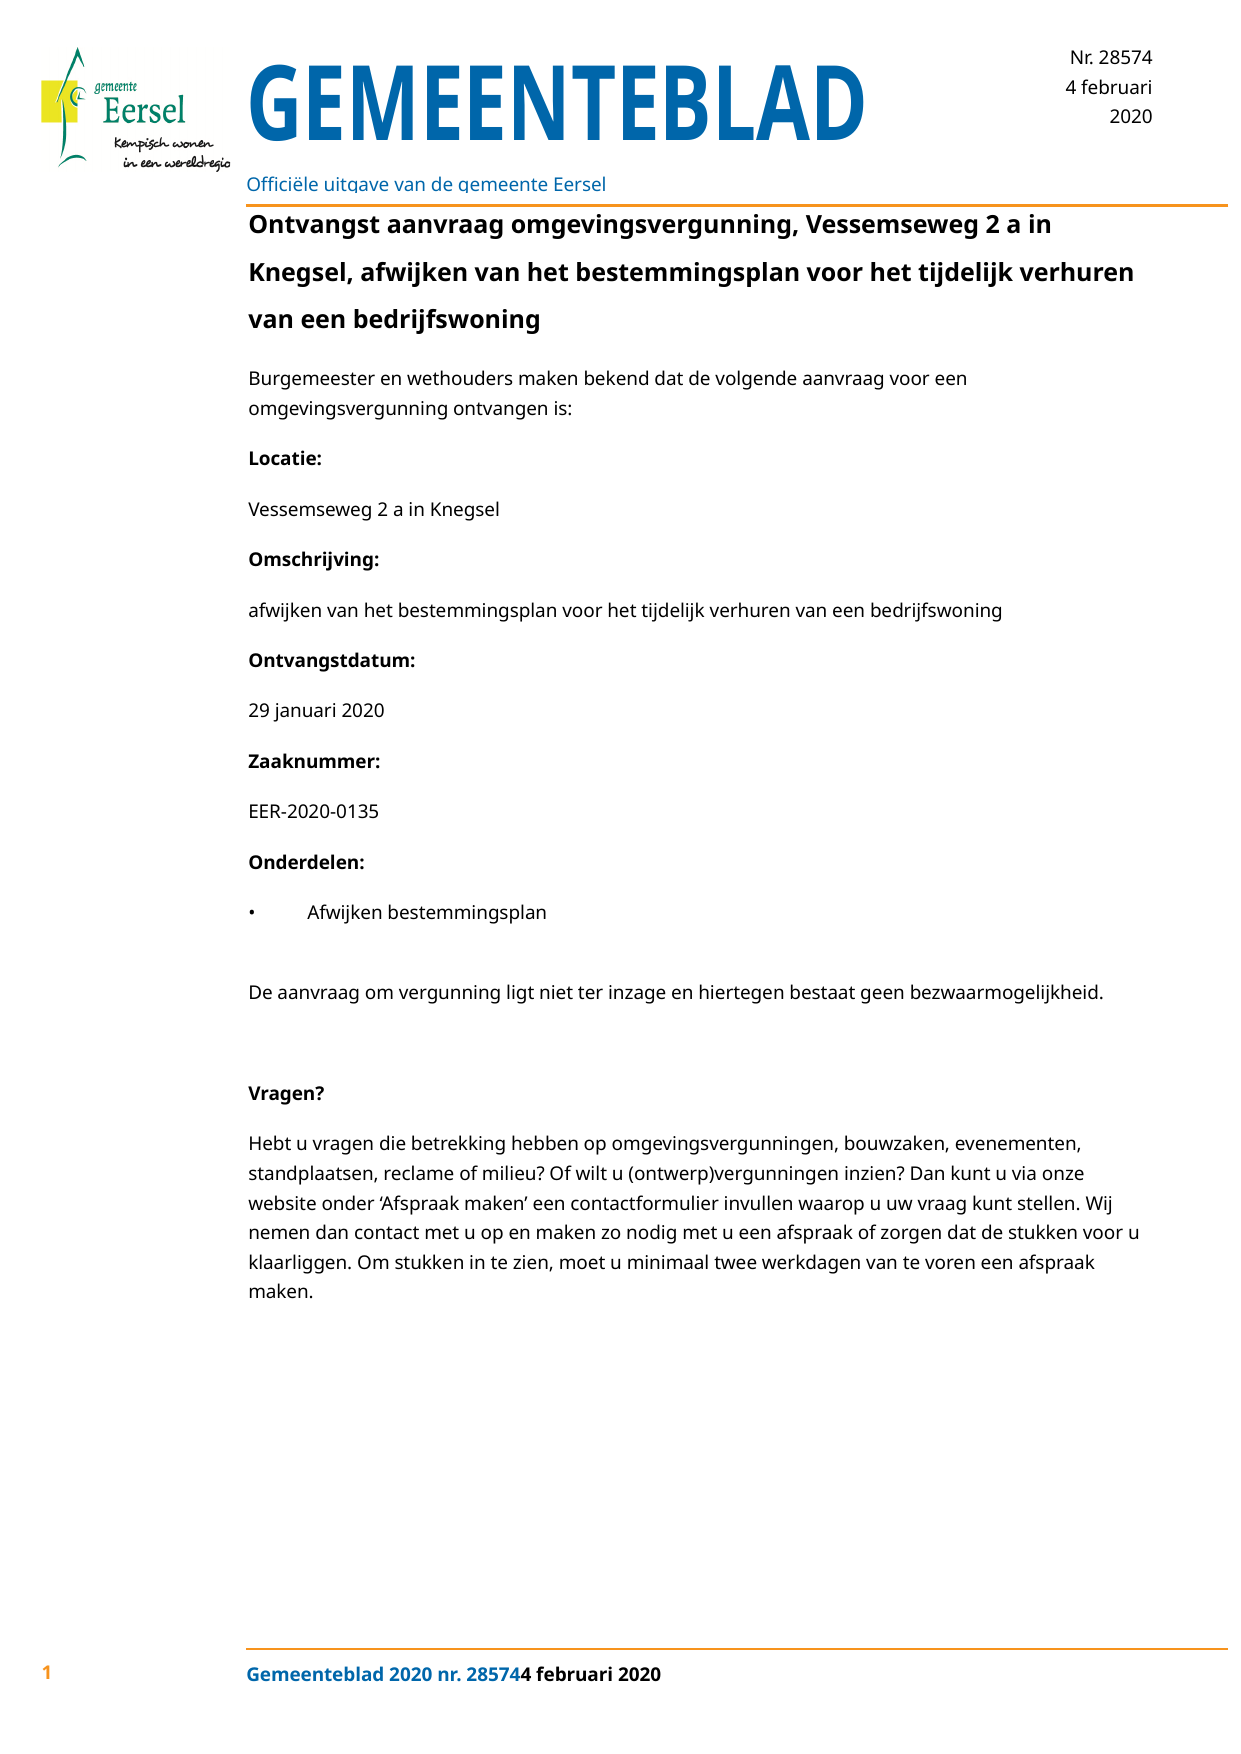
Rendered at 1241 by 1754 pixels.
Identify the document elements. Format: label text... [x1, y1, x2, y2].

text Zaaknummer: [248, 748, 1152, 774]
text Ontvangst aanvraag omgevingsvergunning, Vessemseweg 2 a in Knegsel, afwijken van het bestemmingsplan voor het tijdelijk verhuren van een bedrijfswoning [248, 207, 1152, 336]
text Burgemeester en wethouders maken bekend dat de volgende aanvraag voor een omgevingsvergunning ontvangen is: [248, 366, 1152, 421]
text Vragen? [248, 1080, 1152, 1106]
text 29 januari 2020 [248, 698, 1152, 723]
text Omschrijving: [248, 546, 1152, 572]
text Locatie: [248, 446, 1152, 471]
picture [41, 47, 231, 172]
text De aanvraag om vergunning ligt niet ter inzage en hiertegen bestaat geen bezwaarmogelijkheid. [248, 979, 1152, 1005]
text afwijken van het bestemmingsplan voor het tijdelijk verhuren van een bedrijfswoning [248, 597, 1152, 622]
text Vessemseweg 2 a in Knegsel [248, 496, 1152, 522]
text EER-2020-0135 [248, 798, 1152, 824]
text Hebt u vragen die betrekking hebben op omgevingsvergunningen, bouwzaken, evenementen, standplaatsen, reclame of milieu? Of wilt u (ontwerp)vergunningen inzien? Dan kunt u via onze website onder ‘Afspraak maken’ een contactformulier invullen waarop u uw vraag kunt stellen. Wij nemen dan contact met u op en maken zo nodig met u een afspraak of zorgen dat de stukken voor u klaarliggen. Om stukken in te zien, moet u minimaal twee werkdagen van te voren een afspraak maken. [248, 1131, 1152, 1304]
list Afwijken bestemmingsplan [248, 899, 1152, 925]
text Onderdelen: [248, 849, 1152, 874]
text Ontvangstdatum: [248, 647, 1152, 673]
